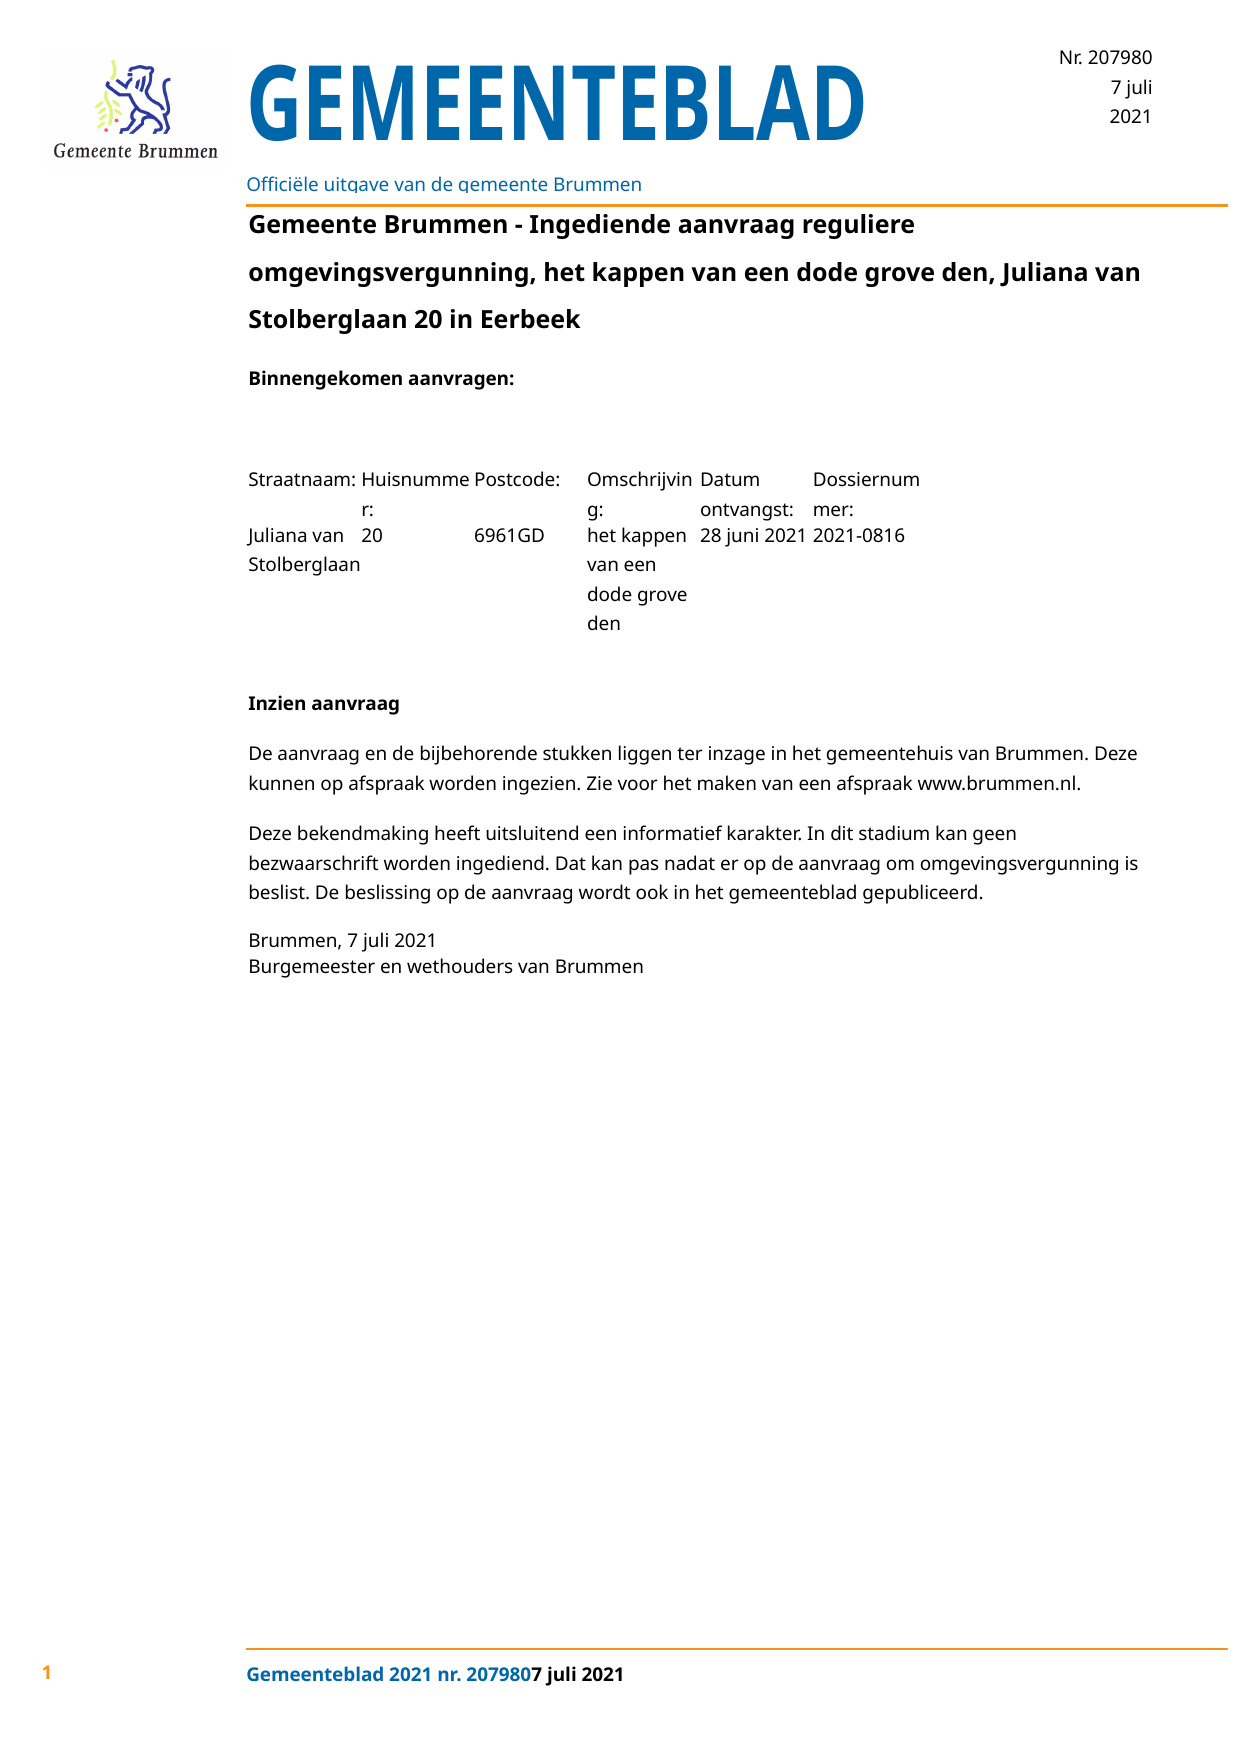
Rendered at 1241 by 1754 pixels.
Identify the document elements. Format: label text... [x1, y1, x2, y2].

table_cell het kappen van een dode grove den [587, 522, 700, 636]
table_header Postcode: [474, 466, 587, 522]
table_cell [1039, 522, 1152, 636]
table_cell 28 juni 2021 [700, 522, 813, 636]
table_header Omschrijving: [587, 466, 700, 522]
table_header Huisnummer: [361, 466, 474, 522]
table_cell 2021-0816 [813, 522, 926, 636]
table_cell 20 [361, 522, 474, 636]
text Binnengekomen aanvragen: [248, 366, 1152, 391]
table_cell Juliana van Stolberglaan [248, 522, 361, 636]
table_cell 6961GD [474, 522, 587, 636]
text Brummen, 7 juli 2021 [248, 927, 1152, 953]
text Gemeente Brummen - Ingediende aanvraag reguliere omgevingsvergunning, het kappen van een dode grove den, Juliana van Stolberglaan 20 in Eerbeek [248, 207, 1152, 336]
text Burgemeester en wethouders van Brummen [248, 953, 1152, 979]
table_cell [926, 522, 1038, 636]
text Inzien aanvraag [248, 690, 1152, 716]
table_header [926, 466, 1038, 522]
table_header Datum ontvangst: [700, 466, 813, 522]
text Deze bekendmaking heeft uitsluitend een informatief karakter. In dit stadium kan geen bezwaarschrift worden ingediend. Dat kan pas nadat er op de aanvraag om omgevingsvergunning is beslist. De beslissing op de aanvraag wordt ook in het gemeenteblad gepubliceerd. [248, 820, 1152, 905]
table_header [1039, 466, 1152, 522]
picture [41, 47, 231, 172]
text De aanvraag en de bijbehorende stukken liggen ter inzage in het gemeentehuis van Brummen. Deze kunnen op afspraak worden ingezien. Zie voor het maken van een afspraak www.brummen.nl. [248, 740, 1152, 796]
table_header Straatnaam: [248, 466, 361, 522]
table_header Dossiernummer: [813, 466, 926, 522]
